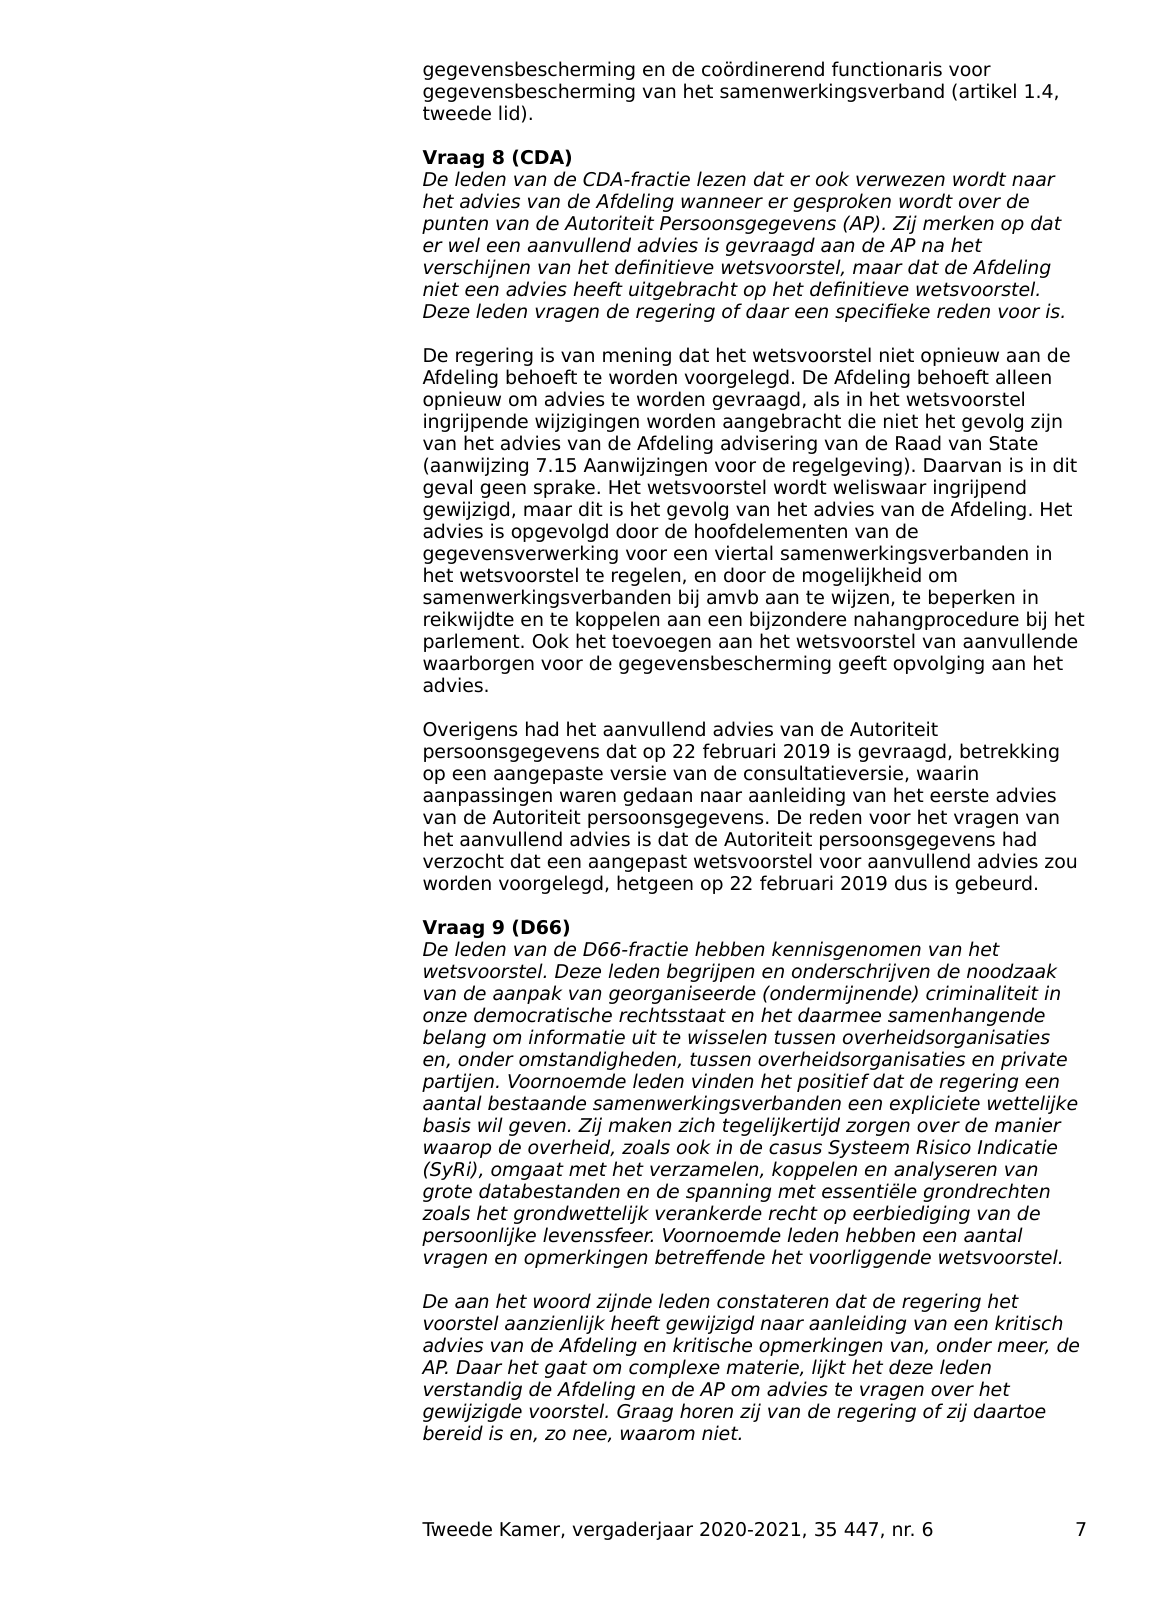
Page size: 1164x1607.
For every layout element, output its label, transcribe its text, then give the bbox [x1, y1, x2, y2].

text Vraag 9 (D66) [422, 917, 1087, 939]
text Vraag 8 (CDA) [422, 147, 1087, 169]
text gegevensbescherming en de coördinerend functionaris voor gegevensbescherming van het samenwerkingsverband (artikel 1.4, tweede lid). [422, 59, 1087, 125]
text Overigens had het aanvullend advies van de Autoriteit persoonsgegevens dat op 22 februari 2019 is gevraagd, betrekking op een aangepaste versie van de consultatieversie, waarin aanpassingen waren gedaan naar aanleiding van het eerste advies van de Autoriteit persoonsgegevens. De reden voor het vragen van het aanvullend advies is dat de Autoriteit persoonsgegevens had verzocht dat een aangepast wetsvoorstel voor aanvullend advies zou worden voorgelegd, hetgeen op 22 februari 2019 dus is gebeurd. [422, 719, 1087, 895]
text De leden van de D66-fractie hebben kennisgenomen van het wetsvoorstel. Deze leden begrijpen en onderschrijven de noodzaak van de aanpak van georganiseerde (ondermijnende) criminaliteit in onze democratische rechtsstaat en het daarmee samenhangende belang om informatie uit te wisselen tussen overheidsorganisaties en, onder omstandigheden, tussen overheidsorganisaties en private partijen. Voornoemde leden vinden het positief dat de regering een aantal bestaande samenwerkingsverbanden een expliciete wettelijke basis wil geven. Zij maken zich tegelijkertijd zorgen over de manier waarop de overheid, zoals ook in de casus Systeem Risico Indicatie (SyRi), omgaat met het verzamelen, koppelen en analyseren van grote databestanden en de spanning met essentiële grondrechten zoals het grondwettelijk verankerde recht op eerbiediging van de persoonlijke levenssfeer. Voornoemde leden hebben een aantal vragen en opmerkingen betreffende het voorliggende wetsvoorstel. [422, 939, 1087, 1269]
text De leden van de CDA-fractie lezen dat er ook verwezen wordt naar het advies van de Afdeling wanneer er gesproken wordt over de punten van de Autoriteit Persoonsgegevens (AP). Zij merken op dat er wel een aanvullend advies is gevraagd aan de AP na het verschijnen van het definitieve wetsvoorstel, maar dat de Afdeling niet een advies heeft uitgebracht op het definitieve wetsvoorstel. Deze leden vragen de regering of daar een specifieke reden voor is. [422, 169, 1087, 323]
text De regering is van mening dat het wetsvoorstel niet opnieuw aan de Afdeling behoeft te worden voorgelegd. De Afdeling behoeft alleen opnieuw om advies te worden gevraagd, als in het wetsvoorstel ingrijpende wijzigingen worden aangebracht die niet het gevolg zijn van het advies van de Afdeling advisering van de Raad van State (aanwijzing 7.15 Aanwijzingen voor de regelgeving). Daarvan is in dit geval geen sprake. Het wetsvoorstel wordt weliswaar ingrijpend gewijzigd, maar dit is het gevolg van het advies van de Afdeling. Het advies is opgevolgd door de hoofdelementen van de gegevensverwerking voor een viertal samenwerkingsverbanden in het wetsvoorstel te regelen, en door de mogelijkheid om samenwerkingsverbanden bij amvb aan te wijzen, te beperken in reikwijdte en te koppelen aan een bijzondere nahangprocedure bij het parlement. Ook het toevoegen aan het wetsvoorstel van aanvullende waarborgen voor de gegevensbescherming geeft opvolging aan het advies. [422, 345, 1087, 697]
text De aan het woord zijnde leden constateren dat de regering het voorstel aanzienlijk heeft gewijzigd naar aanleiding van een kritisch advies van de Afdeling en kritische opmerkingen van, onder meer, de AP. Daar het gaat om complexe materie, lijkt het deze leden verstandig de Afdeling en de AP om advies te vragen over het gewijzigde voorstel. Graag horen zij van de regering of zij daartoe bereid is en, zo nee, waarom niet. [422, 1291, 1087, 1445]
